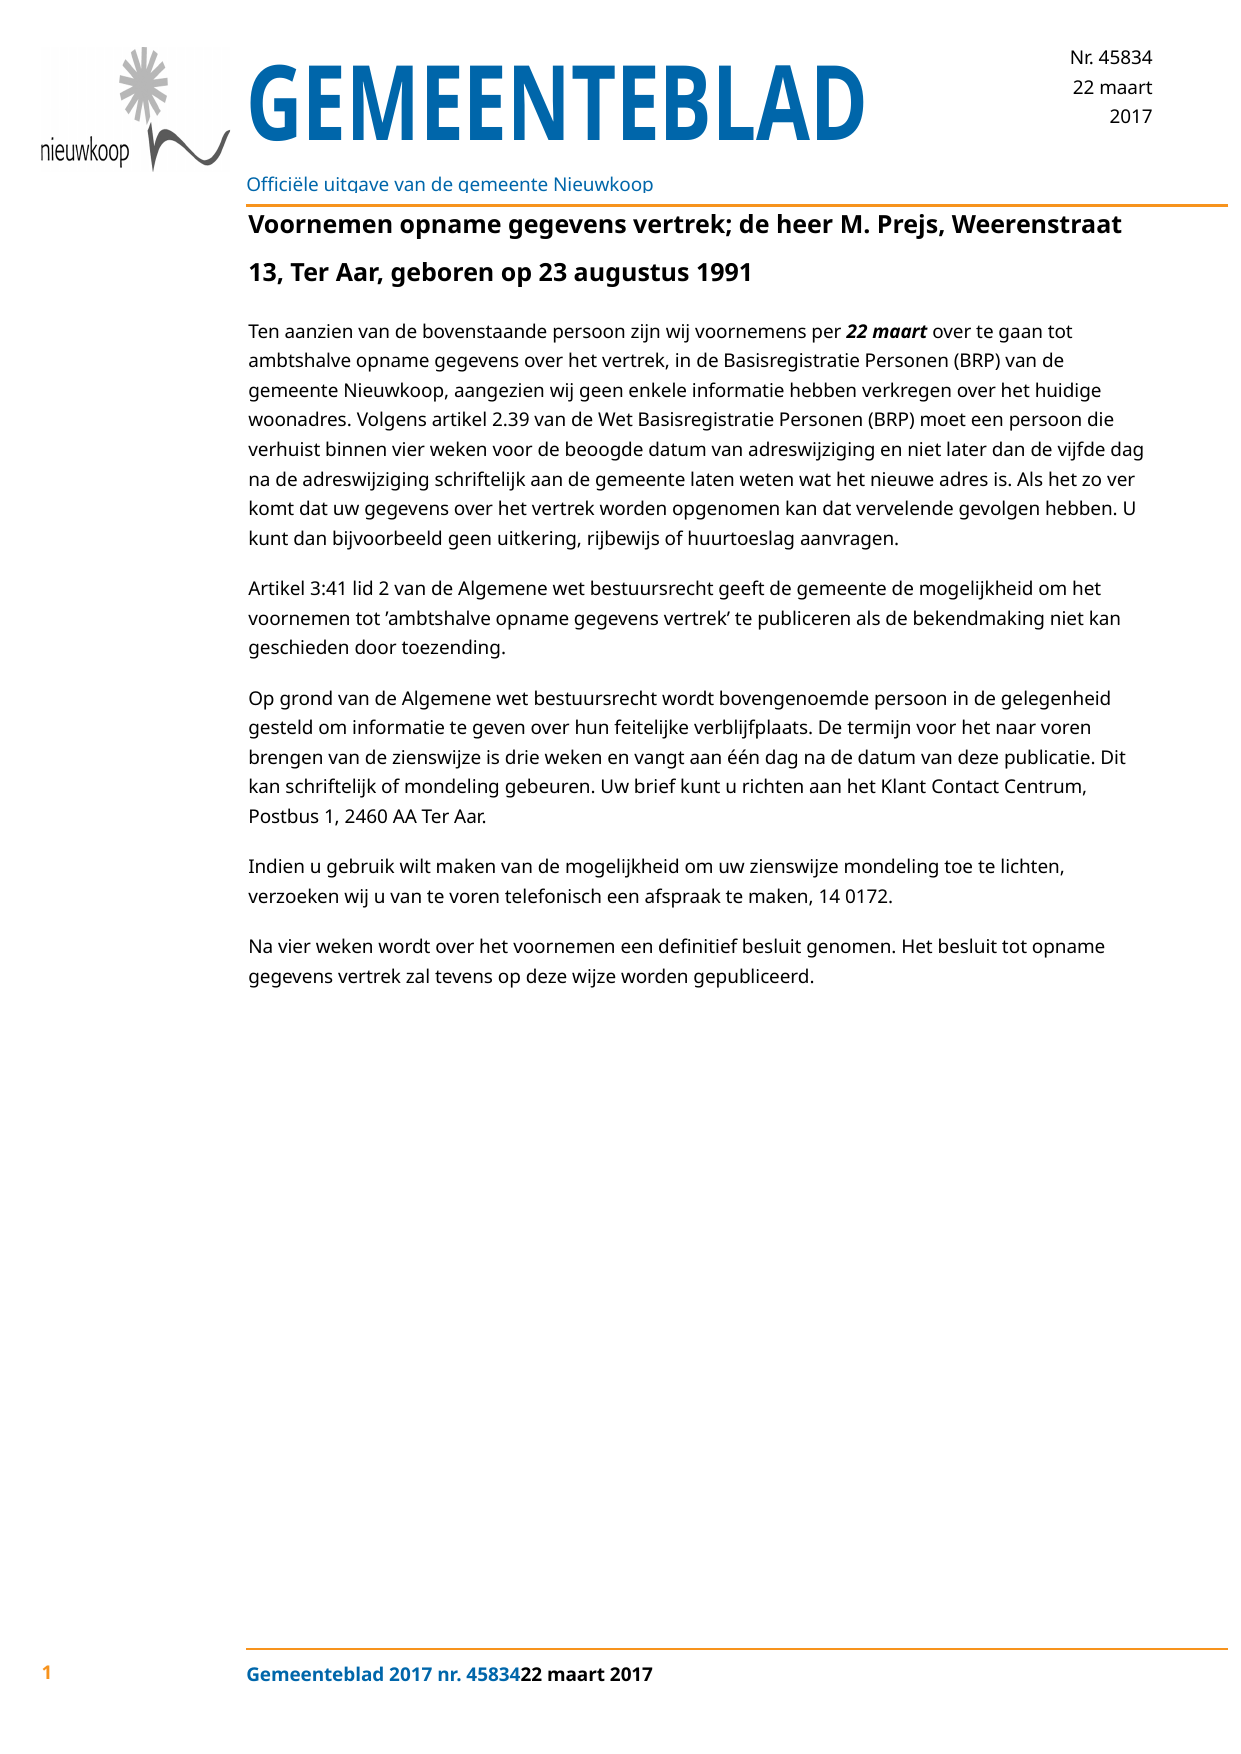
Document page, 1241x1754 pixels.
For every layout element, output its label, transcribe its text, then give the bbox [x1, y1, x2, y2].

text Op grond van de Algemene wet bestuursrecht wordt bovengenoemde persoon in de gelegenheid gesteld om informatie te geven over hun feitelijke verblijfplaats. De termijn voor het naar voren brengen van de zienswijze is drie weken en vangt aan één dag na de datum van deze publicatie. Dit kan schriftelijk of mondeling gebeuren. Uw brief kunt u richten aan het Klant Contact Centrum, Postbus 1, 2460 AA Ter Aar. [248, 685, 1152, 829]
text Na vier weken wordt over het voornemen een definitief besluit genomen. Het besluit tot opname gegevens vertrek zal tevens op deze wijze worden gepubliceerd. [248, 934, 1152, 989]
text Ten aanzien van de bovenstaande persoon zijn wij voornemens per 22 maart over te gaan tot ambtshalve opname gegevens over het vertrek, in de Basisregistratie Personen (BRP) van de gemeente Nieuwkoop, aangezien wij geen enkele informatie hebben verkregen over het huidige woonadres. Volgens artikel 2.39 van de Wet Basisregistratie Personen (BRP) moet een persoon die verhuist binnen vier weken voor de beoogde datum van adreswijziging en niet later dan de vijfde dag na de adreswijziging schriftelijk aan de gemeente laten weten wat het nieuwe adres is. Als het zo ver komt dat uw gegevens over het vertrek worden opgenomen kan dat vervelende gevolgen hebben. U kunt dan bijvoorbeeld geen uitkering, rijbewijs of huurtoeslag aanvragen. [248, 318, 1152, 551]
picture [41, 47, 231, 172]
text Indien u gebruik wilt maken van de mogelijkheid om uw zienswijze mondeling toe te lichten, verzoeken wij u van te voren telefonisch een afspraak te maken, 14 0172. [248, 854, 1152, 909]
text Voornemen opname gegevens vertrek; de heer M. Prejs, Weerenstraat 13, Ter Aar, geboren op 23 augustus 1991 [248, 207, 1152, 288]
text Artikel 3:41 lid 2 van de Algemene wet bestuursrecht geeft de gemeente de mogelijkheid om het voornemen tot ’ambtshalve opname gegevens vertrek’ te publiceren als de bekendmaking niet kan geschieden door toezending. [248, 575, 1152, 660]
